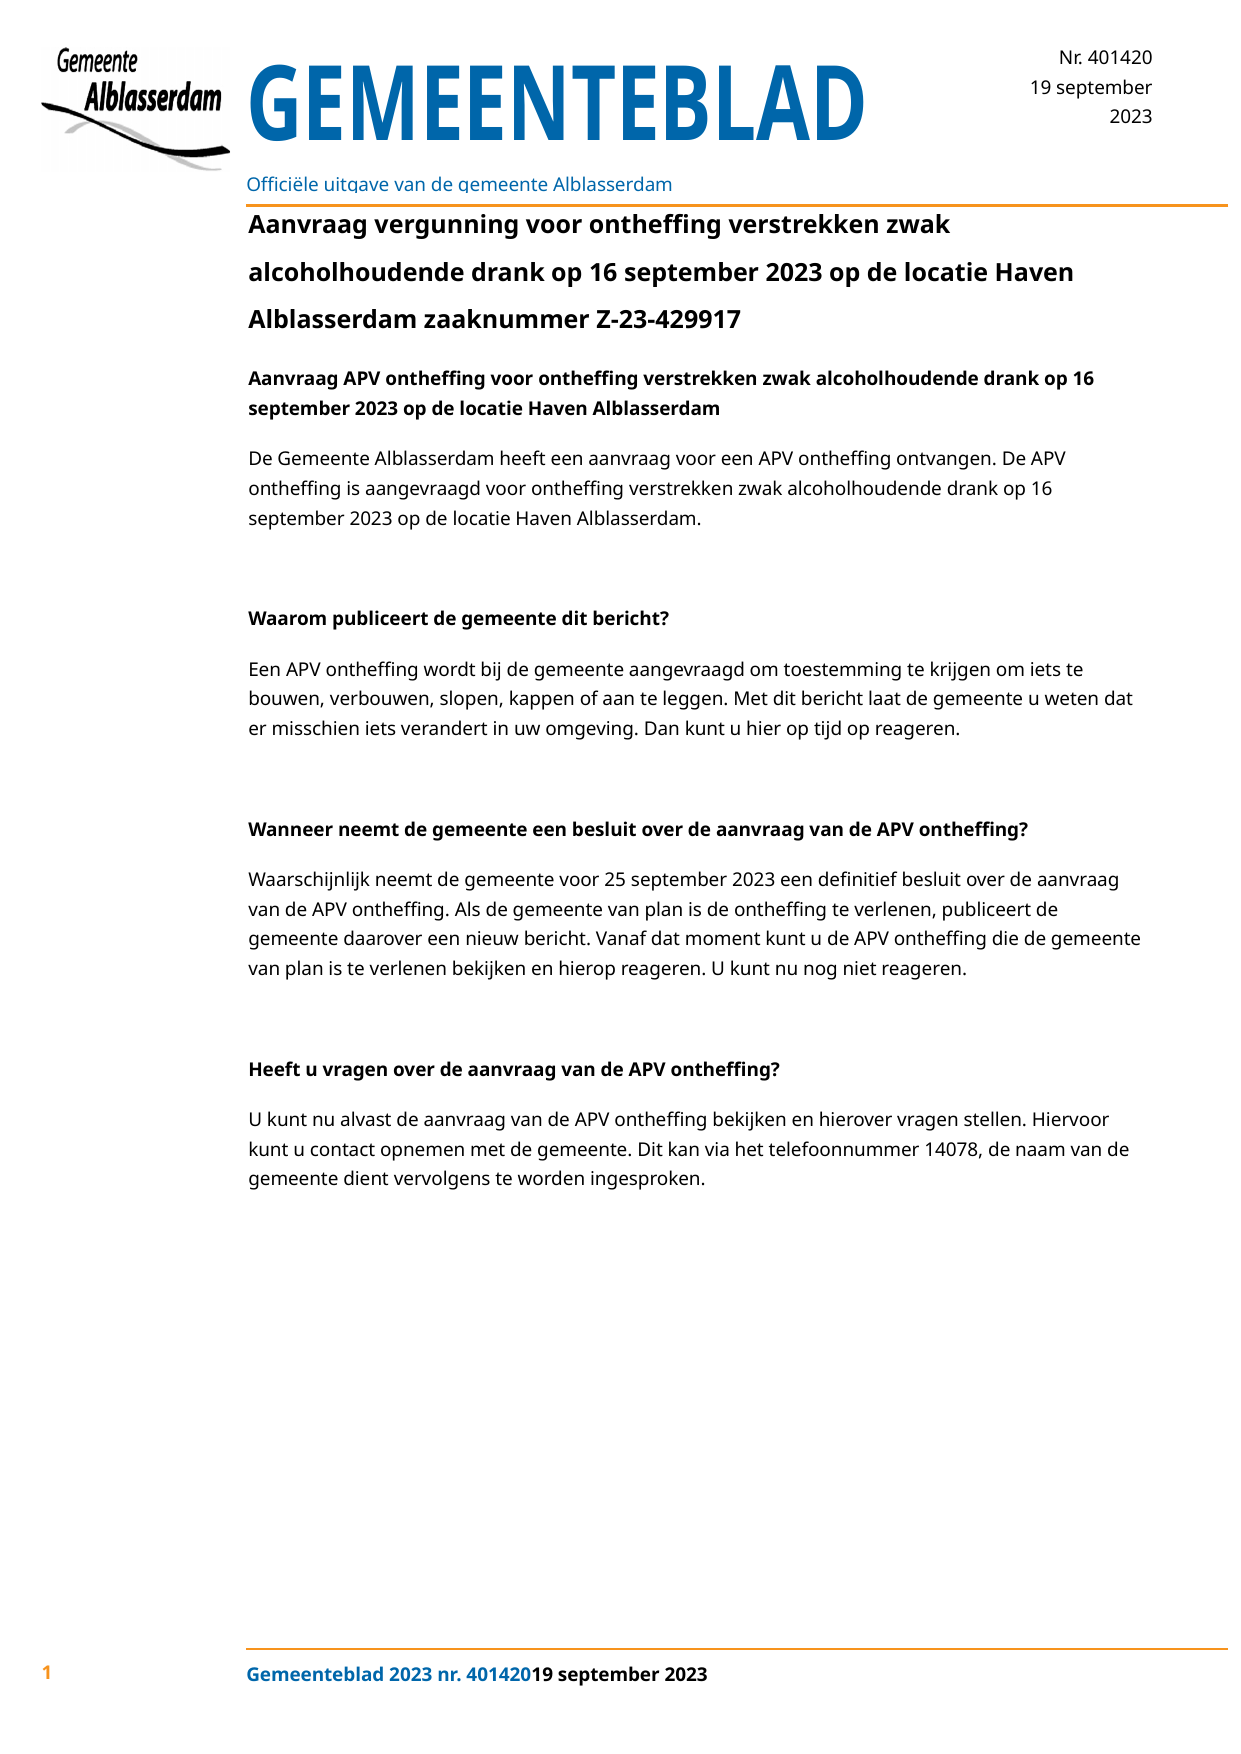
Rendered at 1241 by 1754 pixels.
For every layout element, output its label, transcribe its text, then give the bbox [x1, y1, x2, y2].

text Waarschijnlijk neemt de gemeente voor 25 september 2023 een definitief besluit over de aanvraag van de APV ontheffing. Als de gemeente van plan is de ontheffing te verlenen, publiceert de gemeente daarover een nieuw bericht. Vanaf dat moment kunt u de APV ontheffing die de gemeente van plan is te verlenen bekijken en hierop reageren. U kunt nu nog niet reageren. [248, 866, 1152, 981]
text Aanvraag APV ontheffing voor ontheffing verstrekken zwak alcoholhoudende drank op 16 september 2023 op de locatie Haven Alblasserdam [248, 366, 1152, 421]
text De Gemeente Alblasserdam heeft een aanvraag voor een APV ontheffing ontvangen. De APV ontheffing is aangevraagd voor ontheffing verstrekken zwak alcoholhoudende drank op 16 september 2023 op de locatie Haven Alblasserdam. [248, 446, 1152, 530]
text Een APV ontheffing wordt bij de gemeente aangevraagd om toestemming te krijgen om iets te bouwen, verbouwen, slopen, kappen of aan te leggen. Met dit bericht laat de gemeente u weten dat er misschien iets verandert in uw omgeving. Dan kunt u hier op tijd op reageren. [248, 656, 1152, 741]
text Aanvraag vergunning voor ontheffing verstrekken zwak alcoholhoudende drank op 16 september 2023 op de locatie Haven Alblasserdam zaaknummer Z-23-429917 [248, 207, 1152, 336]
text Waarom publiceert de gemeente dit bericht? [248, 606, 1152, 631]
text U kunt nu alvast de aanvraag van de APV ontheffing bekijken en hierover vragen stellen. Hiervoor kunt u contact opnemen met de gemeente. Dit kan via het telefoonnummer 14078, de naam van de gemeente dient vervolgens te worden ingesproken. [248, 1106, 1152, 1191]
text Wanneer neemt de gemeente een besluit over de aanvraag van de APV ontheffing? [248, 816, 1152, 842]
text Heeft u vragen over de aanvraag van de APV ontheffing? [248, 1056, 1152, 1082]
picture [41, 47, 231, 172]
